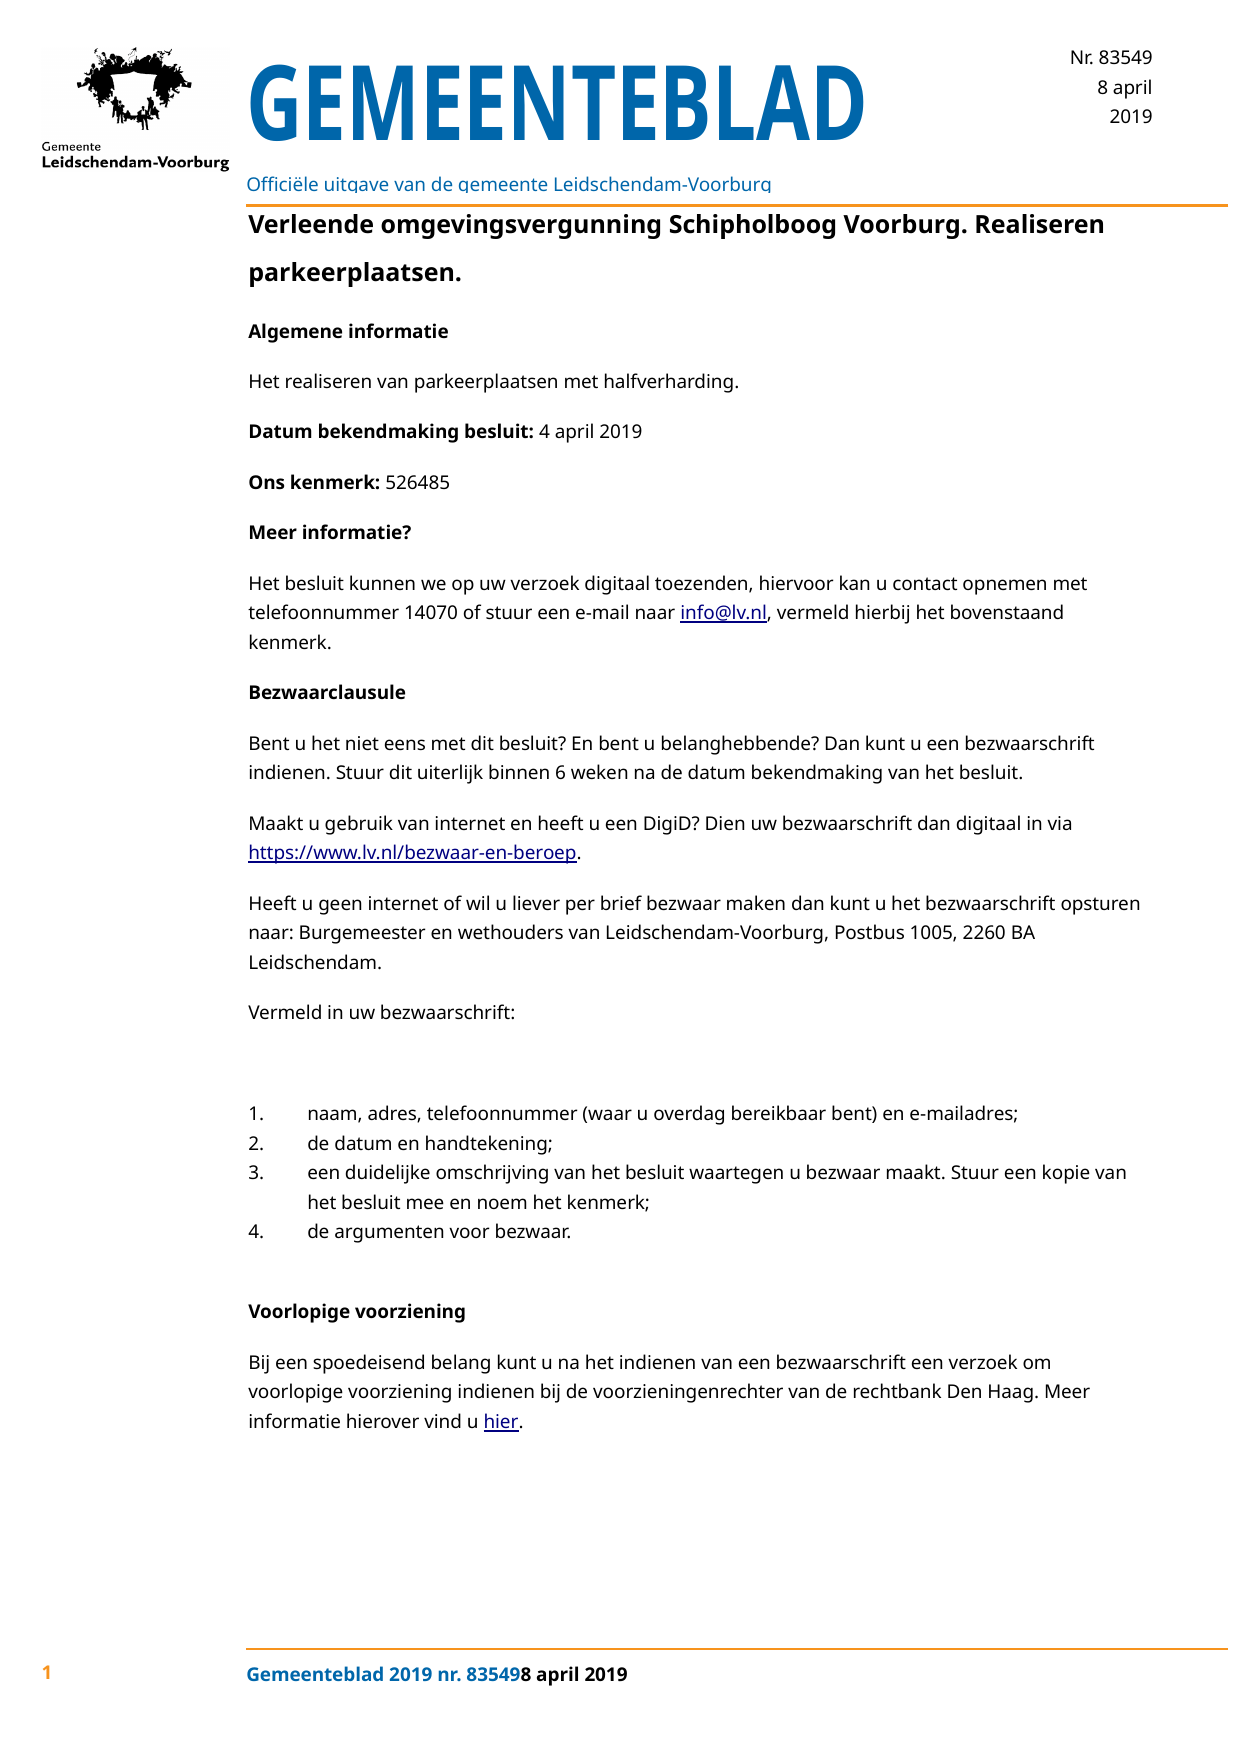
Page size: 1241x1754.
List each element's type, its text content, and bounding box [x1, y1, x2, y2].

text Meer informatie? [248, 519, 1152, 545]
list een duidelijke omschrijving van het besluit waartegen u bezwaar maakt. Stuur een kopie van het besluit mee en noem het kenmerk; [248, 1159, 1152, 1215]
text Datum bekendmaking besluit: 4 april 2019 [248, 419, 1152, 444]
picture [41, 47, 231, 172]
text Maakt u gebruik van internet en heeft u een DigiD? Dien uw bezwaarschrift dan digitaal in via https://www.lv.nl/bezwaar-en-beroep. [248, 810, 1152, 865]
text Algemene informatie [248, 318, 1152, 344]
text Het realiseren van parkeerplaatsen met halfverharding. [248, 368, 1152, 394]
text Bezwaarclausule [248, 679, 1152, 705]
text Voorlopige voorziening [248, 1299, 1152, 1324]
text Bent u het niet eens met dit besluit? En bent u belanghebbende? Dan kunt u een bezwaarschrift indienen. Stuur dit uiterlijk binnen 6 weken na de datum bekendmaking van het besluit. [248, 730, 1152, 785]
text Ons kenmerk: 526485 [248, 469, 1152, 495]
text Heeft u geen internet of wil u liever per brief bezwaar maken dan kunt u het bezwaarschrift opsturen naar: Burgemeester en wethouders van Leidschendam-Voorburg, Postbus 1005, 2260 BA Leidschendam. [248, 890, 1152, 975]
list naam, adres, telefoonnummer (waar u overdag bereikbaar bent) en e-mailadres; [248, 1100, 1152, 1126]
text Verleende omgevingsvergunning Schipholboog Voorburg. Realiseren parkeerplaatsen. [248, 207, 1152, 288]
list de datum en handtekening; [248, 1130, 1152, 1156]
text Vermeld in uw bezwaarschrift: [248, 999, 1152, 1025]
list de argumenten voor bezwaar. [248, 1219, 1152, 1244]
text Het besluit kunnen we op uw verzoek digitaal toezenden, hiervoor kan u contact opnemen met telefoonnummer 14070 of stuur een e-mail naar info@lv.nl, vermeld hierbij het bovenstaand kenmerk. [248, 570, 1152, 655]
text Bij een spoedeisend belang kunt u na het indienen van een bezwaarschrift een verzoek om voorlopige voorziening indienen bij de voorzieningenrechter van de rechtbank Den Haag. Meer informatie hierover vind u hier. [248, 1349, 1152, 1434]
